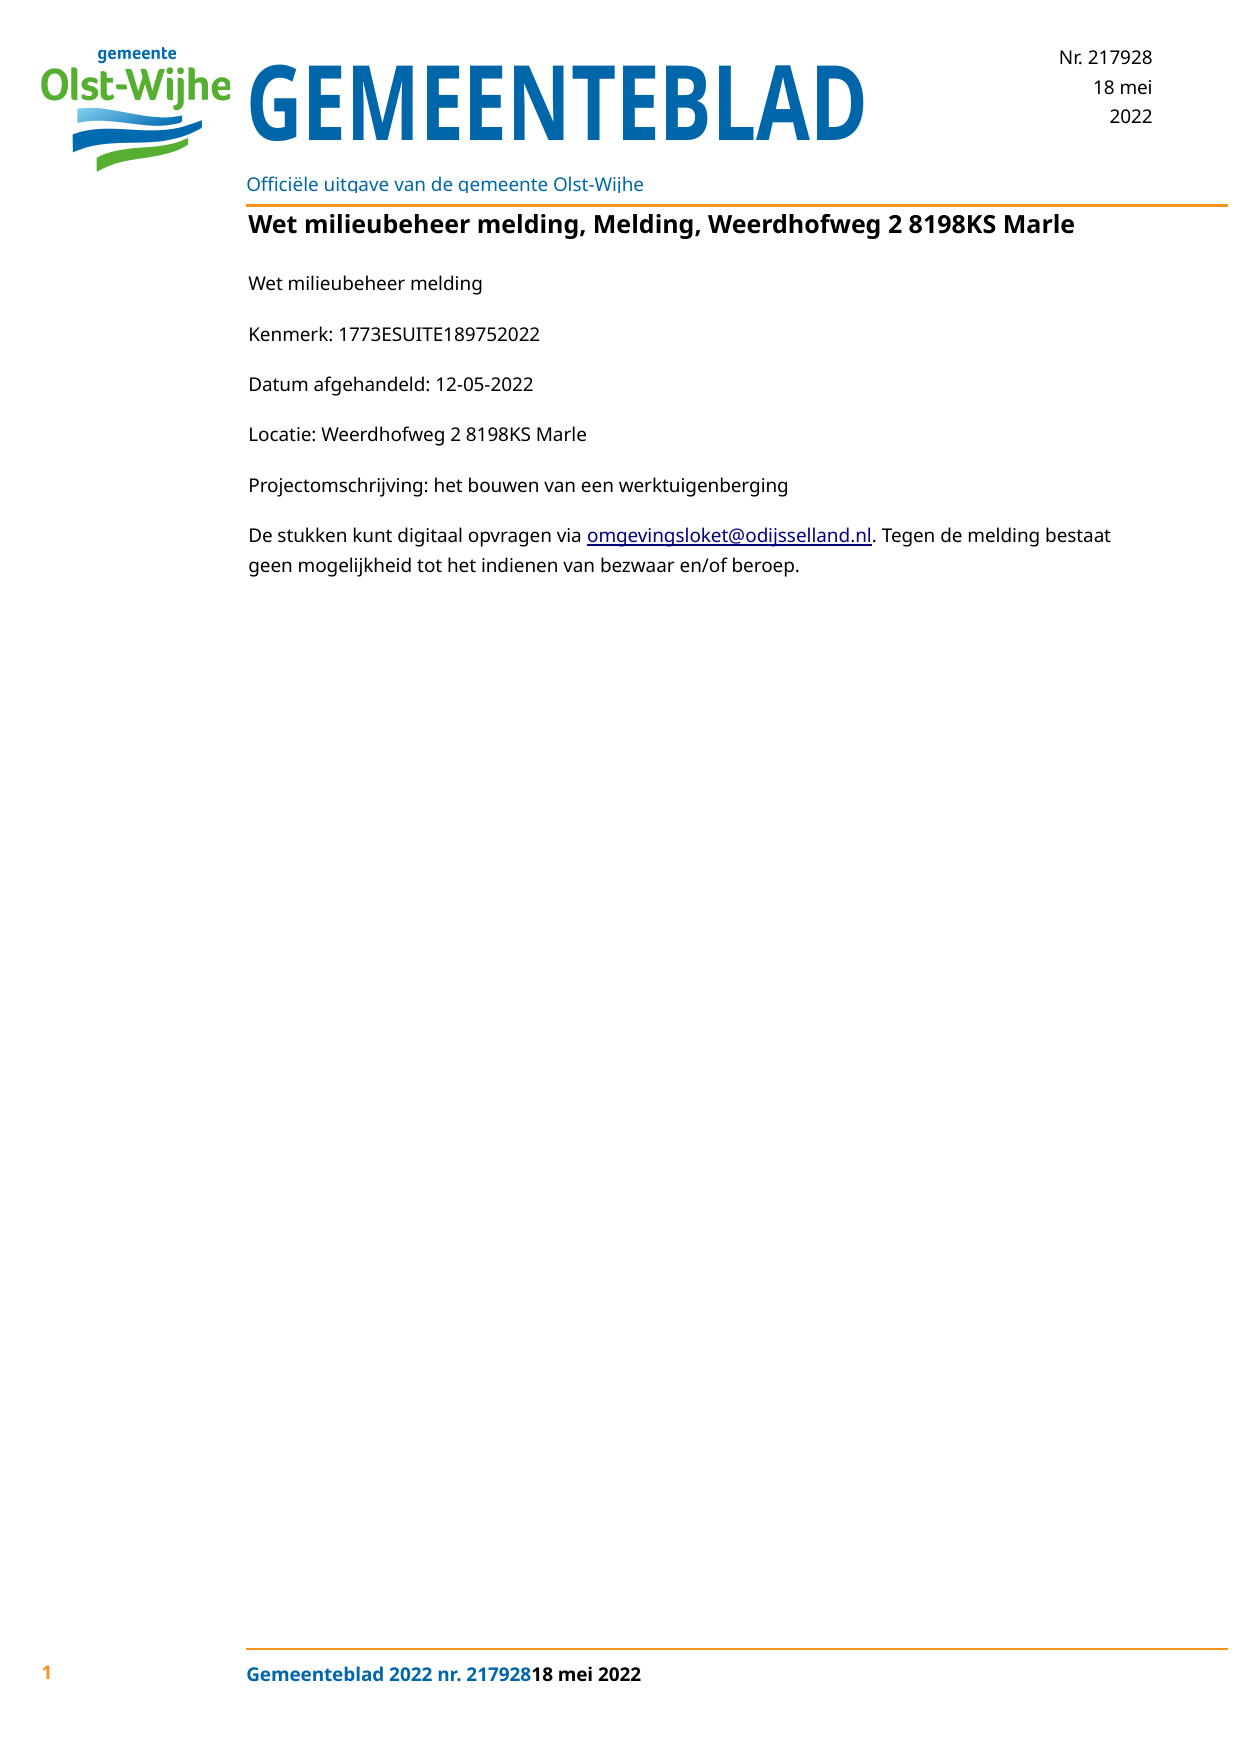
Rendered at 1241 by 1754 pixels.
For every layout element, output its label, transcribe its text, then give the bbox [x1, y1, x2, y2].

text Datum afgehandeld: 12-05-2022 [248, 371, 1152, 397]
text Wet milieubeheer melding, Melding, Weerdhofweg 2 8198KS Marle [248, 207, 1152, 241]
text Kenmerk: 1773ESUITE189752022 [248, 321, 1152, 346]
text Wet milieubeheer melding [248, 270, 1152, 296]
text De stukken kunt digitaal opvragen via omgevingsloket@odijsselland.nl. Tegen de melding bestaat geen mogelijkheid tot het indienen van bezwaar en/of beroep. [248, 522, 1152, 578]
picture [41, 47, 231, 172]
text Projectomschrijving: het bouwen van een werktuigenberging [248, 472, 1152, 498]
text Locatie: Weerdhofweg 2 8198KS Marle [248, 422, 1152, 447]
